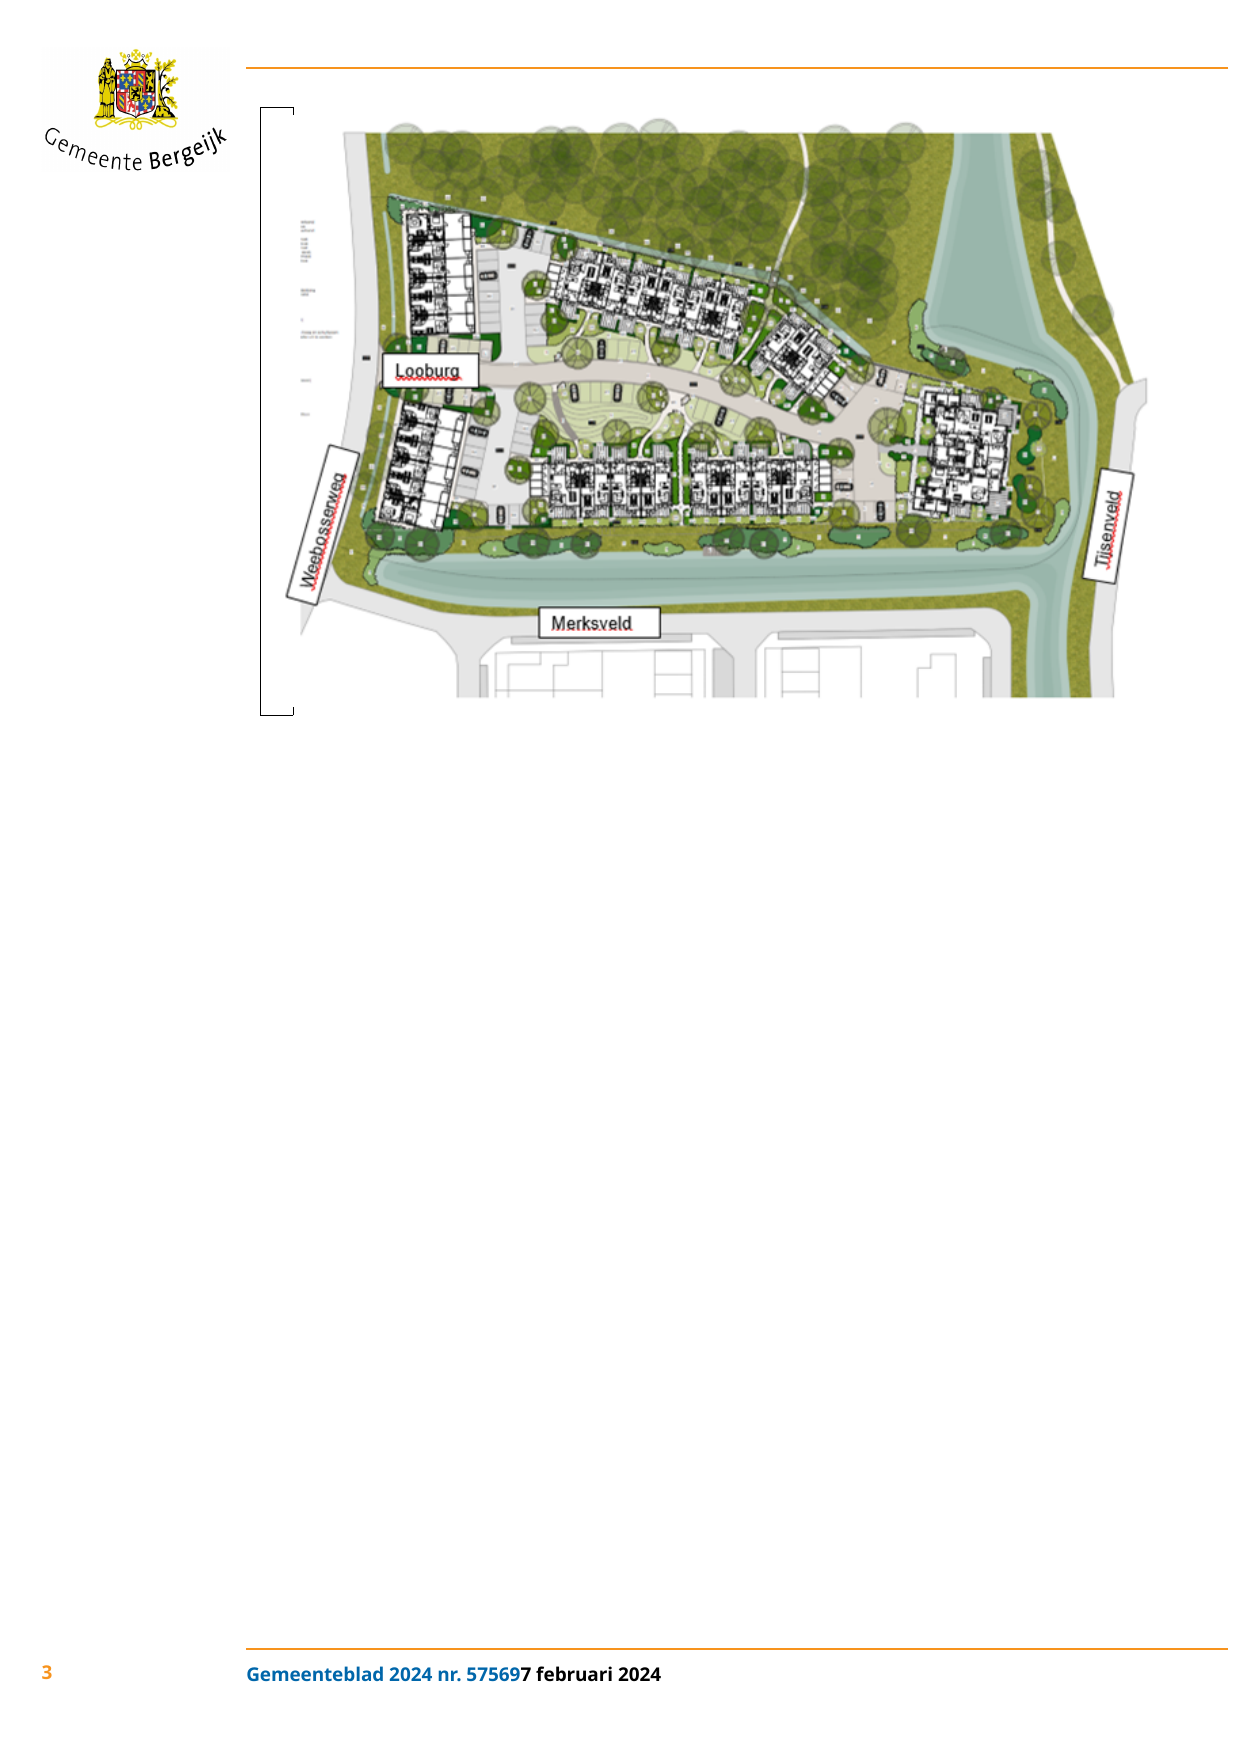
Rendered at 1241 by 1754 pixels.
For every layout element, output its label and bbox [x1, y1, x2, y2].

picture [41, 47, 231, 172]
picture [268, 115, 1155, 707]
